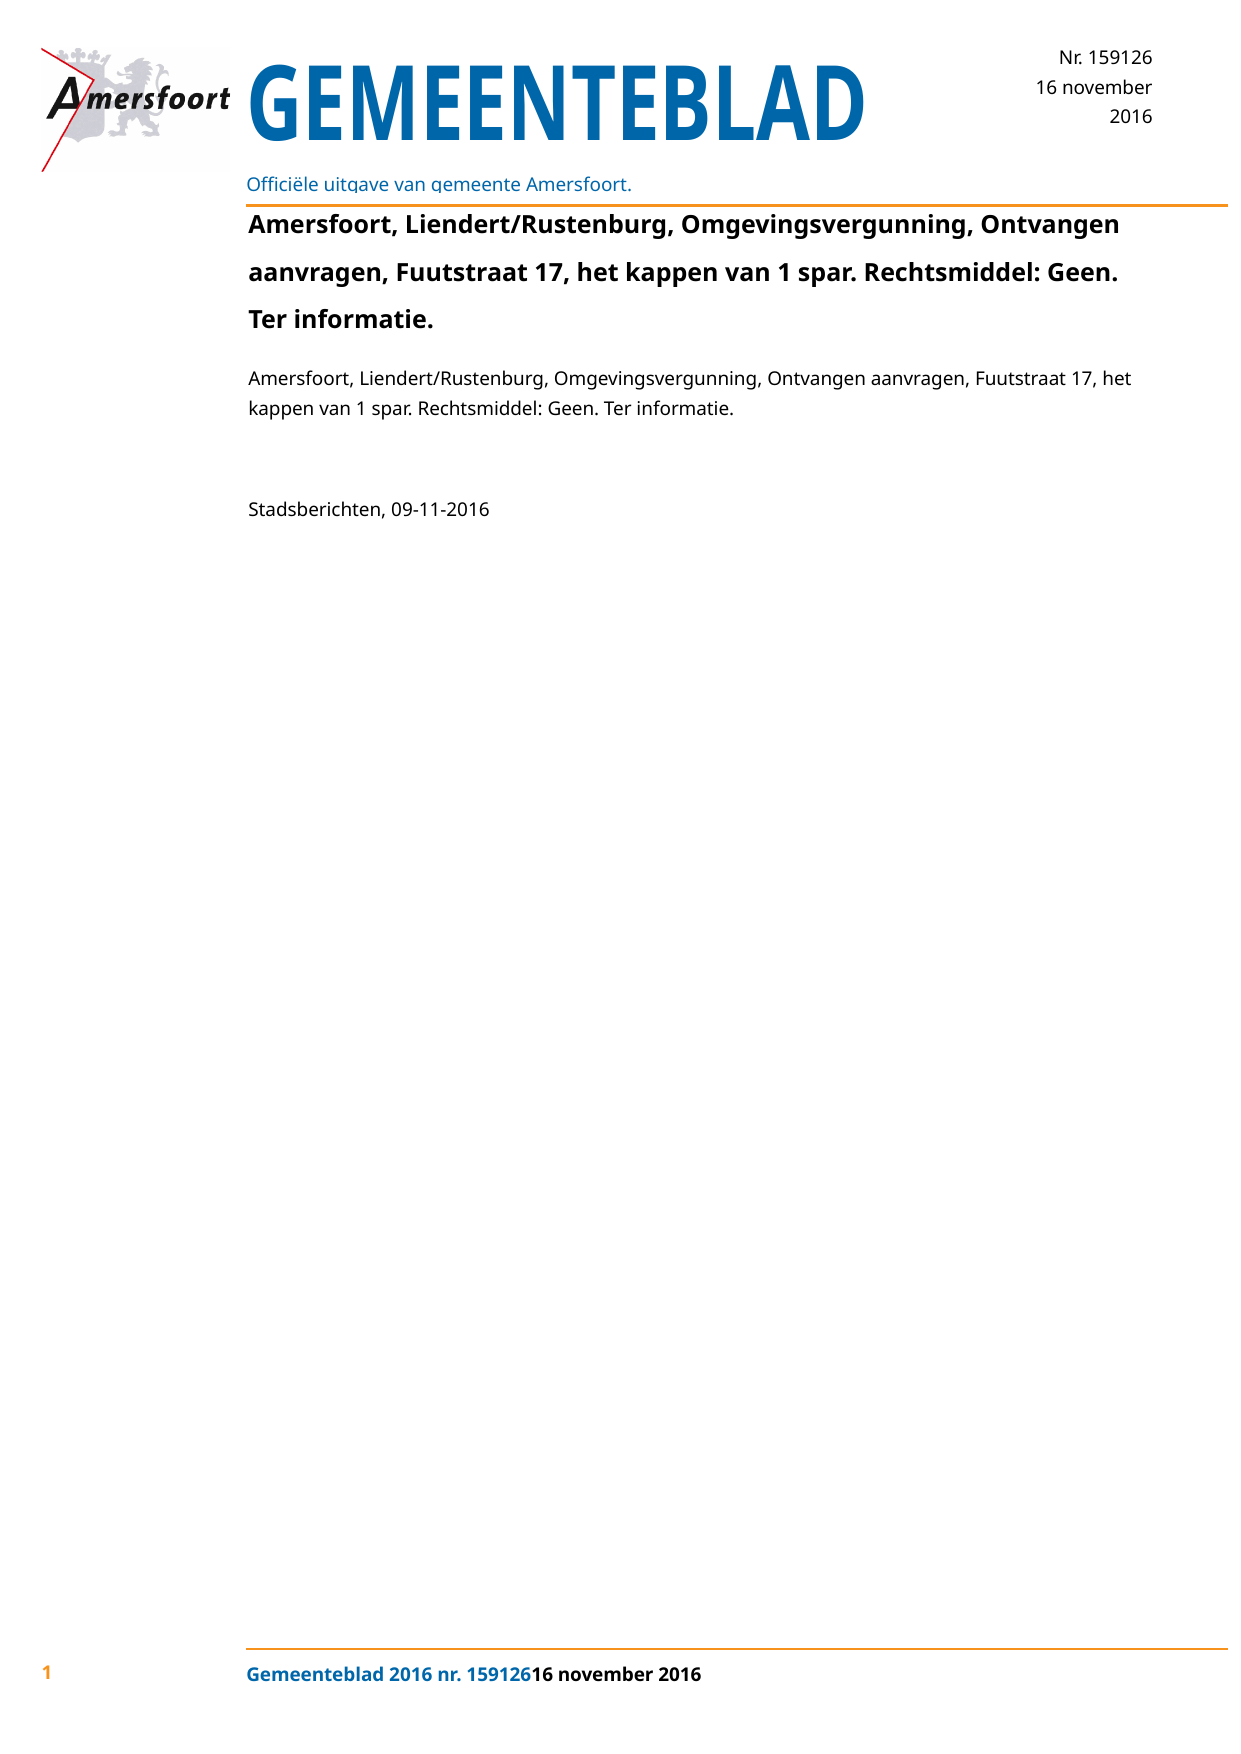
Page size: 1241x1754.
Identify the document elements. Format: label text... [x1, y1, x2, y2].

text Amersfoort, Liendert/Rustenburg, Omgevingsvergunning, Ontvangen aanvragen, Fuutstraat 17, het kappen van 1 spar. Rechtsmiddel: Geen. Ter informatie. [248, 366, 1152, 421]
text Stadsberichten, 09-11-2016 [248, 496, 1152, 522]
text Amersfoort, Liendert/Rustenburg, Omgevingsvergunning, Ontvangen aanvragen, Fuutstraat 17, het kappen van 1 spar. Rechtsmiddel: Geen. Ter informatie. [248, 207, 1152, 336]
picture [41, 47, 231, 172]
